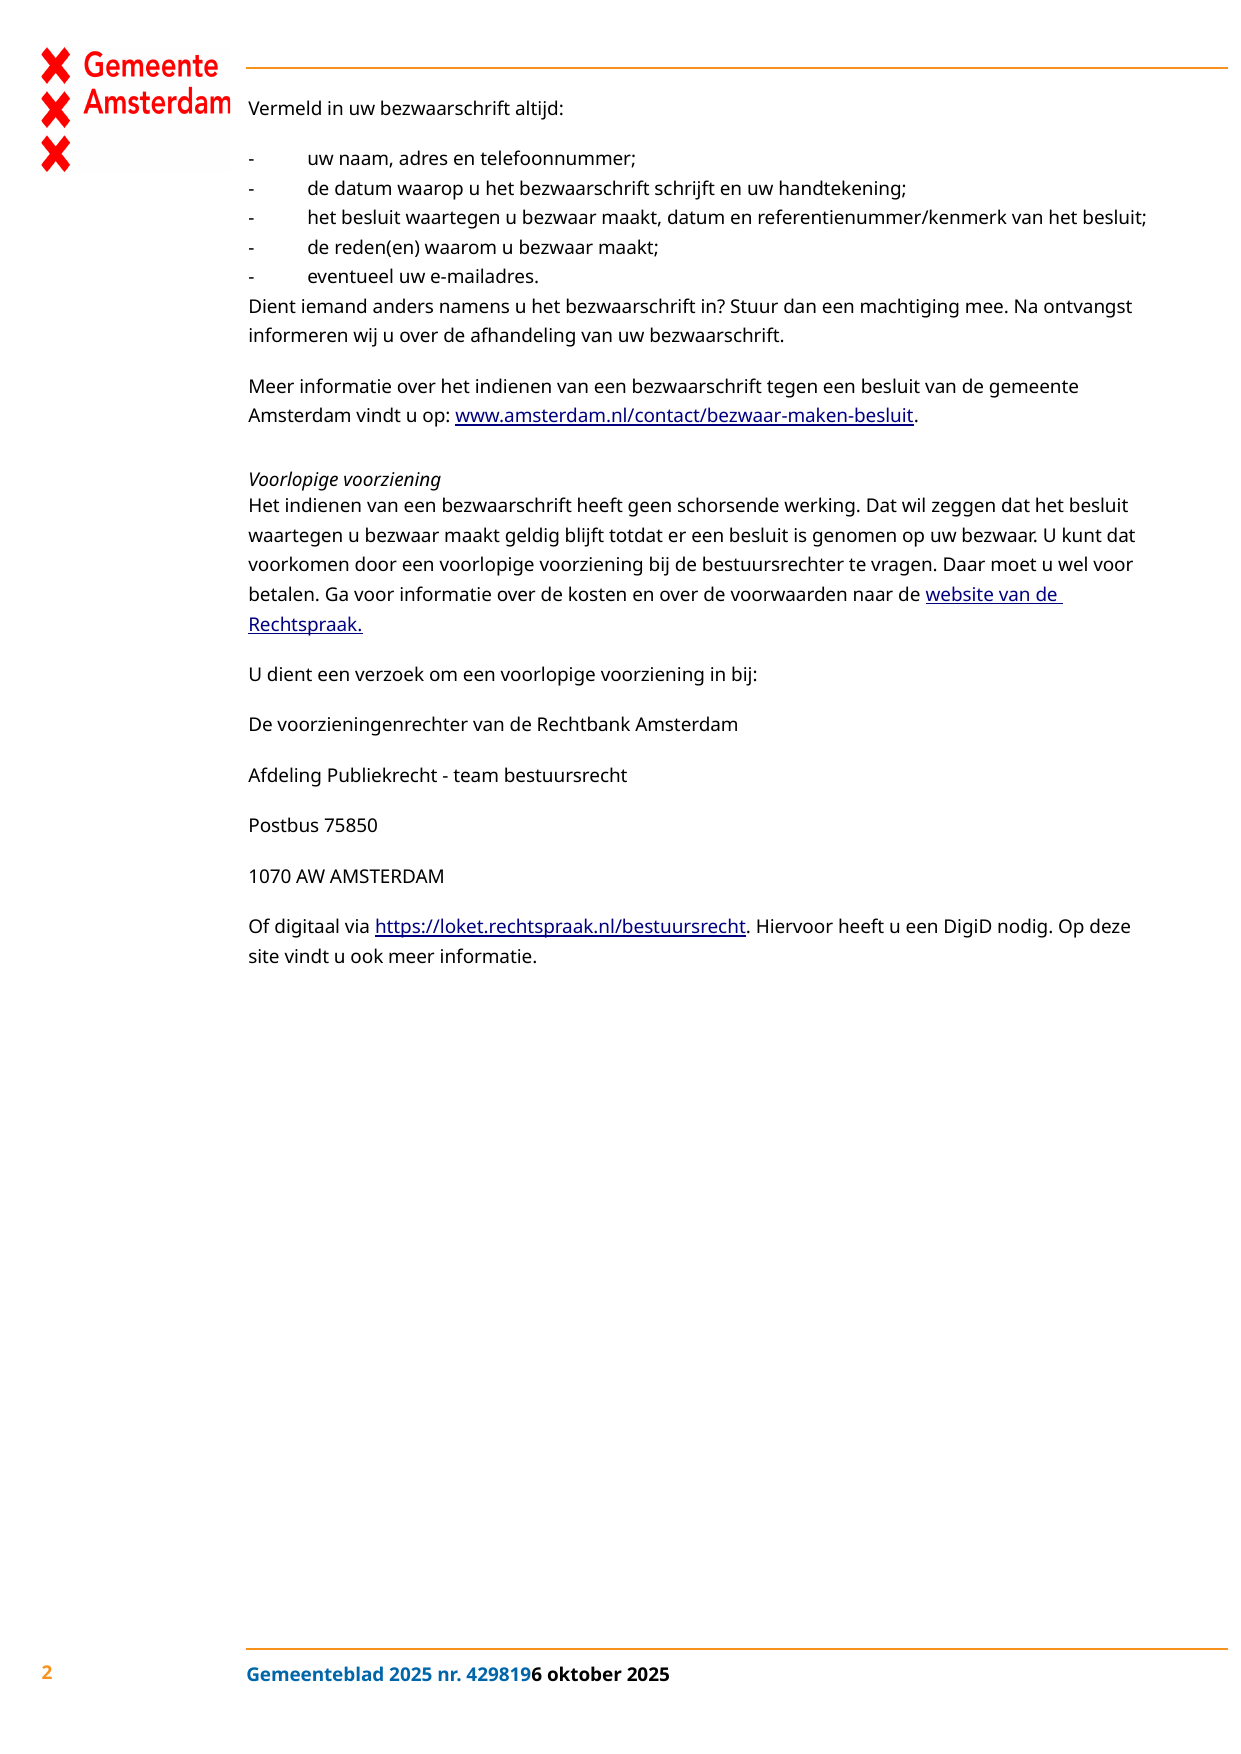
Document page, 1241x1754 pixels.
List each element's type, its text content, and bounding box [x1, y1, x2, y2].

list de reden(en) waarom u bezwaar maakt; [248, 234, 1152, 260]
list het besluit waartegen u bezwaar maakt, datum en referentienummer/kenmerk van het besluit; [248, 204, 1152, 230]
text U dient een verzoek om een voorlopige voorziening in bij: [248, 661, 1152, 687]
list de datum waarop u het bezwaarschrift schrijft en uw handtekening; [248, 175, 1152, 201]
text Dient iemand anders namens u het bezwaarschrift in? Stuur dan een machtiging mee. Na ontvangst informeren wij u over de afhandeling van uw bezwaarschrift. [248, 293, 1152, 348]
text Meer informatie over het indienen van een bezwaarschrift tegen een besluit van de gemeente Amsterdam vindt u op: www.amsterdam.nl/contact/bezwaar-maken-besluit. [248, 373, 1152, 428]
text Afdeling Publiekrecht - team bestuursrecht [248, 762, 1152, 788]
list uw naam, adres en telefoonnummer; [248, 145, 1152, 171]
text Voorlopige voorziening [248, 467, 1152, 492]
list eventueel uw e-mailadres. [248, 263, 1152, 289]
picture [41, 47, 231, 172]
text Postbus 75850 [248, 812, 1152, 838]
text De voorzieningenrechter van de Rechtbank Amsterdam [248, 712, 1152, 737]
text Of digitaal via https://loket.rechtspraak.nl/bestuursrecht. Hiervoor heeft u een DigiD nodig. Op deze site vindt u ook meer informatie. [248, 913, 1152, 968]
text Het indienen van een bezwaarschrift heeft geen schorsende werking. Dat wil zeggen dat het besluit waartegen u bezwaar maakt geldig blijft totdat er een besluit is genomen op uw bezwaar. U kunt dat voorkomen door een voorlopige voorziening bij de bestuursrechter te vragen. Daar moet u wel voor betalen. Ga voor informatie over de kosten en over de voorwaarden naar de website van de Rechtspraak. [248, 492, 1152, 636]
text 1070 AW AMSTERDAM [248, 863, 1152, 888]
text Vermeld in uw bezwaarschrift altijd: [248, 95, 1152, 121]
